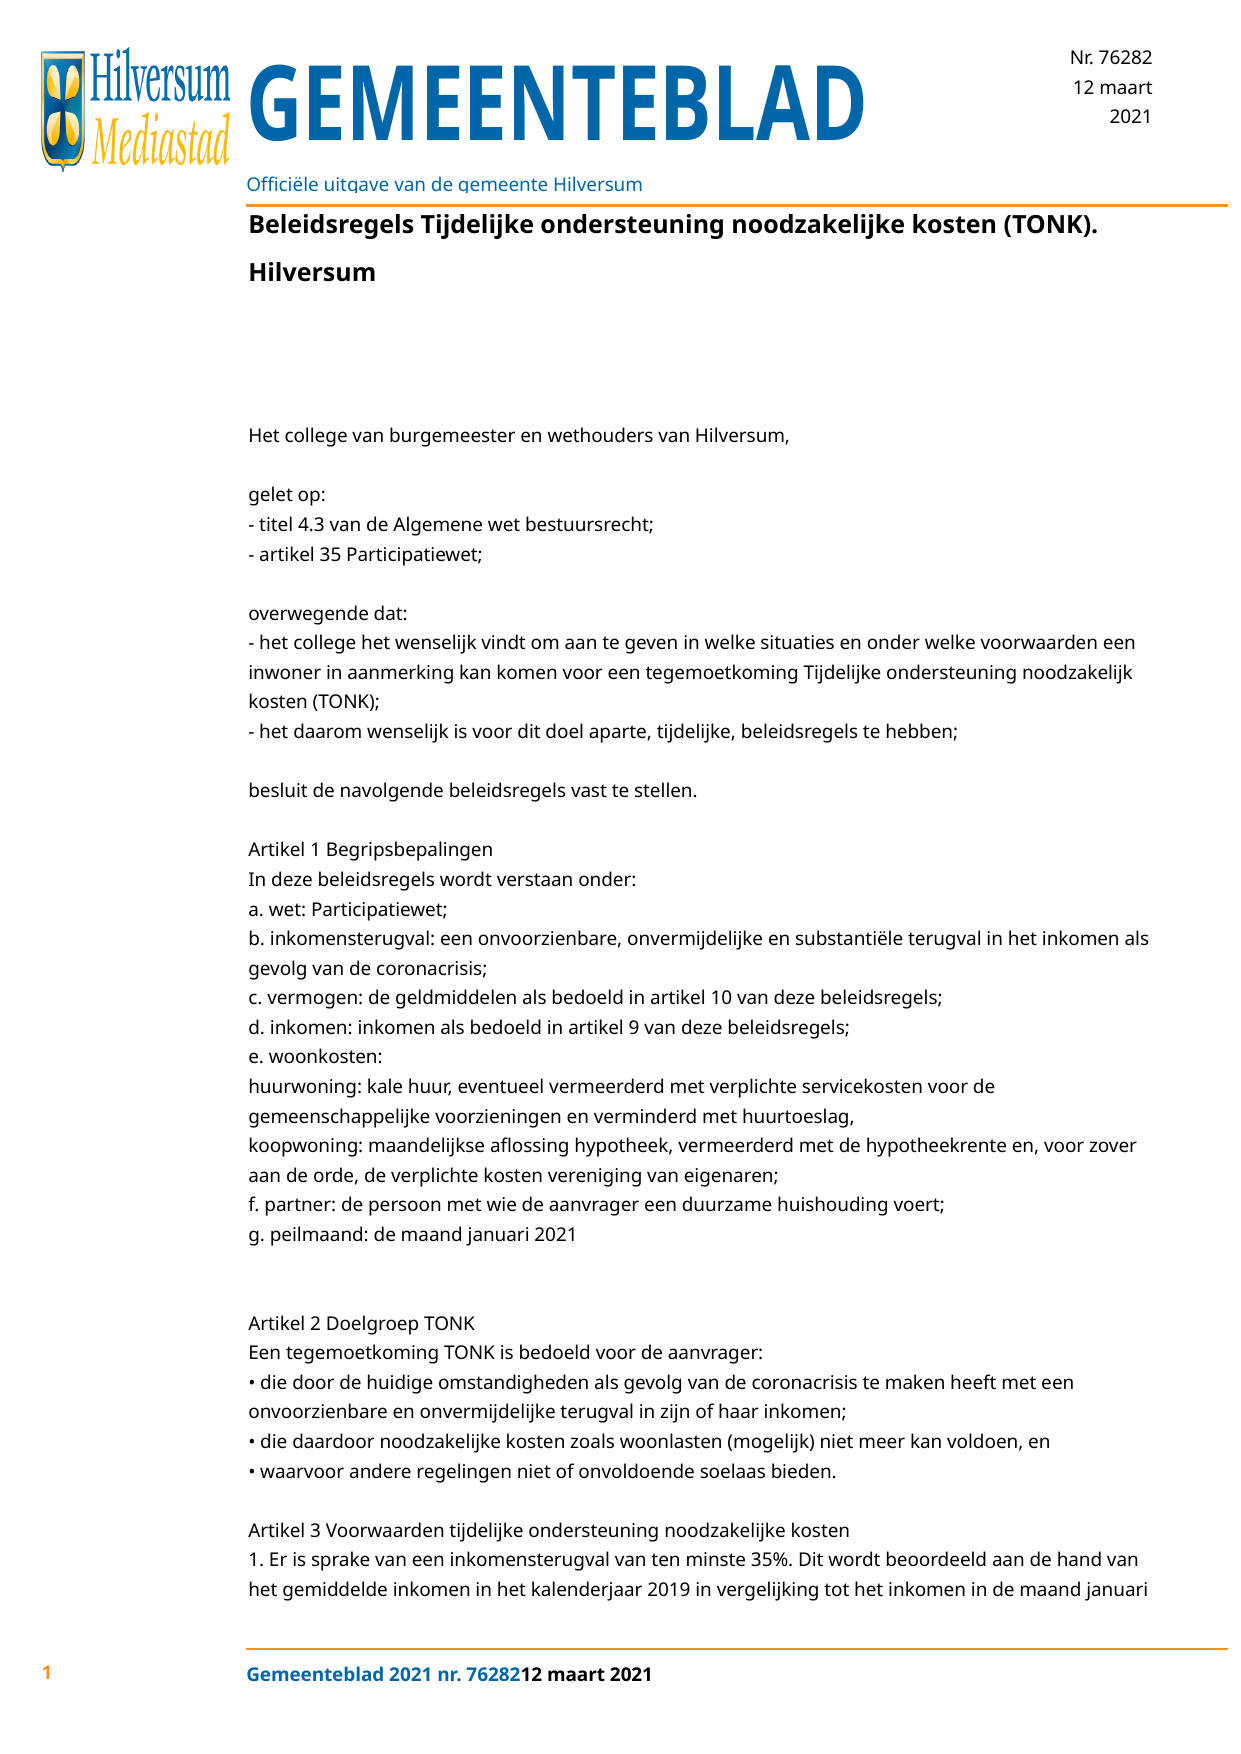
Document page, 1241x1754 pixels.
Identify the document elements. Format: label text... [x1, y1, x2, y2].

text Het college van burgemeester en wethouders van Hilversum, [248, 422, 1152, 448]
text a. wet: Participatiewet; [248, 896, 1152, 922]
text huurwoning: kale huur, eventueel vermeerderd met verplichte servicekosten voor de gemeenschappelijke voorzieningen en verminderd met huurtoeslag, [248, 1073, 1152, 1129]
text Beleidsregels Tijdelijke ondersteuning noodzakelijke kosten (TONK). Hilversum [248, 207, 1152, 288]
text In deze beleidsregels wordt verstaan onder: [248, 866, 1152, 892]
text c. vermogen: de geldmiddelen als bedoeld in artikel 10 van deze beleidsregels; [248, 984, 1152, 1010]
text e. woonkosten: [248, 1044, 1152, 1069]
text Artikel 2 Doelgroep TONK [248, 1310, 1152, 1336]
text Een tegemoetkoming TONK is bedoeld voor de aanvrager: [248, 1339, 1152, 1365]
text • die door de huidige omstandigheden als gevolg van de coronacrisis te maken heeft met een onvoorzienbare en onvermijdelijke terugval in zijn of haar inkomen; [248, 1369, 1152, 1424]
text Artikel 1 Begripsbepalingen [248, 837, 1152, 862]
text gelet op: [248, 482, 1152, 507]
text • waarvoor andere regelingen niet of onvoldoende soelaas bieden. [248, 1458, 1152, 1484]
text g. peilmaand: de maand januari 2021 [248, 1221, 1152, 1247]
text Artikel 3 Voorwaarden tijdelijke ondersteuning noodzakelijke kosten [248, 1517, 1152, 1543]
text besluit de navolgende beleidsregels vast te stellen. [248, 777, 1152, 803]
text b. inkomensterugval: een onvoorzienbare, onvermijdelijke en substantiële terugval in het inkomen als gevolg van de coronacrisis; [248, 925, 1152, 981]
text f. partner: de persoon met wie de aanvrager een duurzame huishouding voert; [248, 1192, 1152, 1217]
text - het daarom wenselijk is voor dit doel aparte, tijdelijke, beleidsregels te hebben; [248, 718, 1152, 744]
picture [41, 47, 231, 172]
text - titel 4.3 van de Algemene wet bestuursrecht; [248, 511, 1152, 537]
text • die daardoor noodzakelijke kosten zoals woonlasten (mogelijk) niet meer kan voldoen, en [248, 1428, 1152, 1454]
text - het college het wenselijk vindt om aan te geven in welke situaties en onder welke voorwaarden een inwoner in aanmerking kan komen voor een tegemoetkoming Tijdelijke ondersteuning noodzakelijk kosten (TONK); [248, 629, 1152, 714]
text overwegende dat: [248, 600, 1152, 626]
text koopwoning: maandelijkse aflossing hypotheek, vermeerderd met de hypotheekrente en, voor zover aan de orde, de verplichte kosten vereniging van eigenaren; [248, 1132, 1152, 1188]
text 1. Er is sprake van een inkomensterugval van ten minste 35%. Dit wordt beoordeeld aan de hand van het gemiddelde inkomen in het kalenderjaar 2019 in vergelijking tot het inkomen in de maand januari [248, 1547, 1152, 1602]
text - artikel 35 Participatiewet; [248, 541, 1152, 567]
text d. inkomen: inkomen als bedoeld in artikel 9 van deze beleidsregels; [248, 1014, 1152, 1040]
